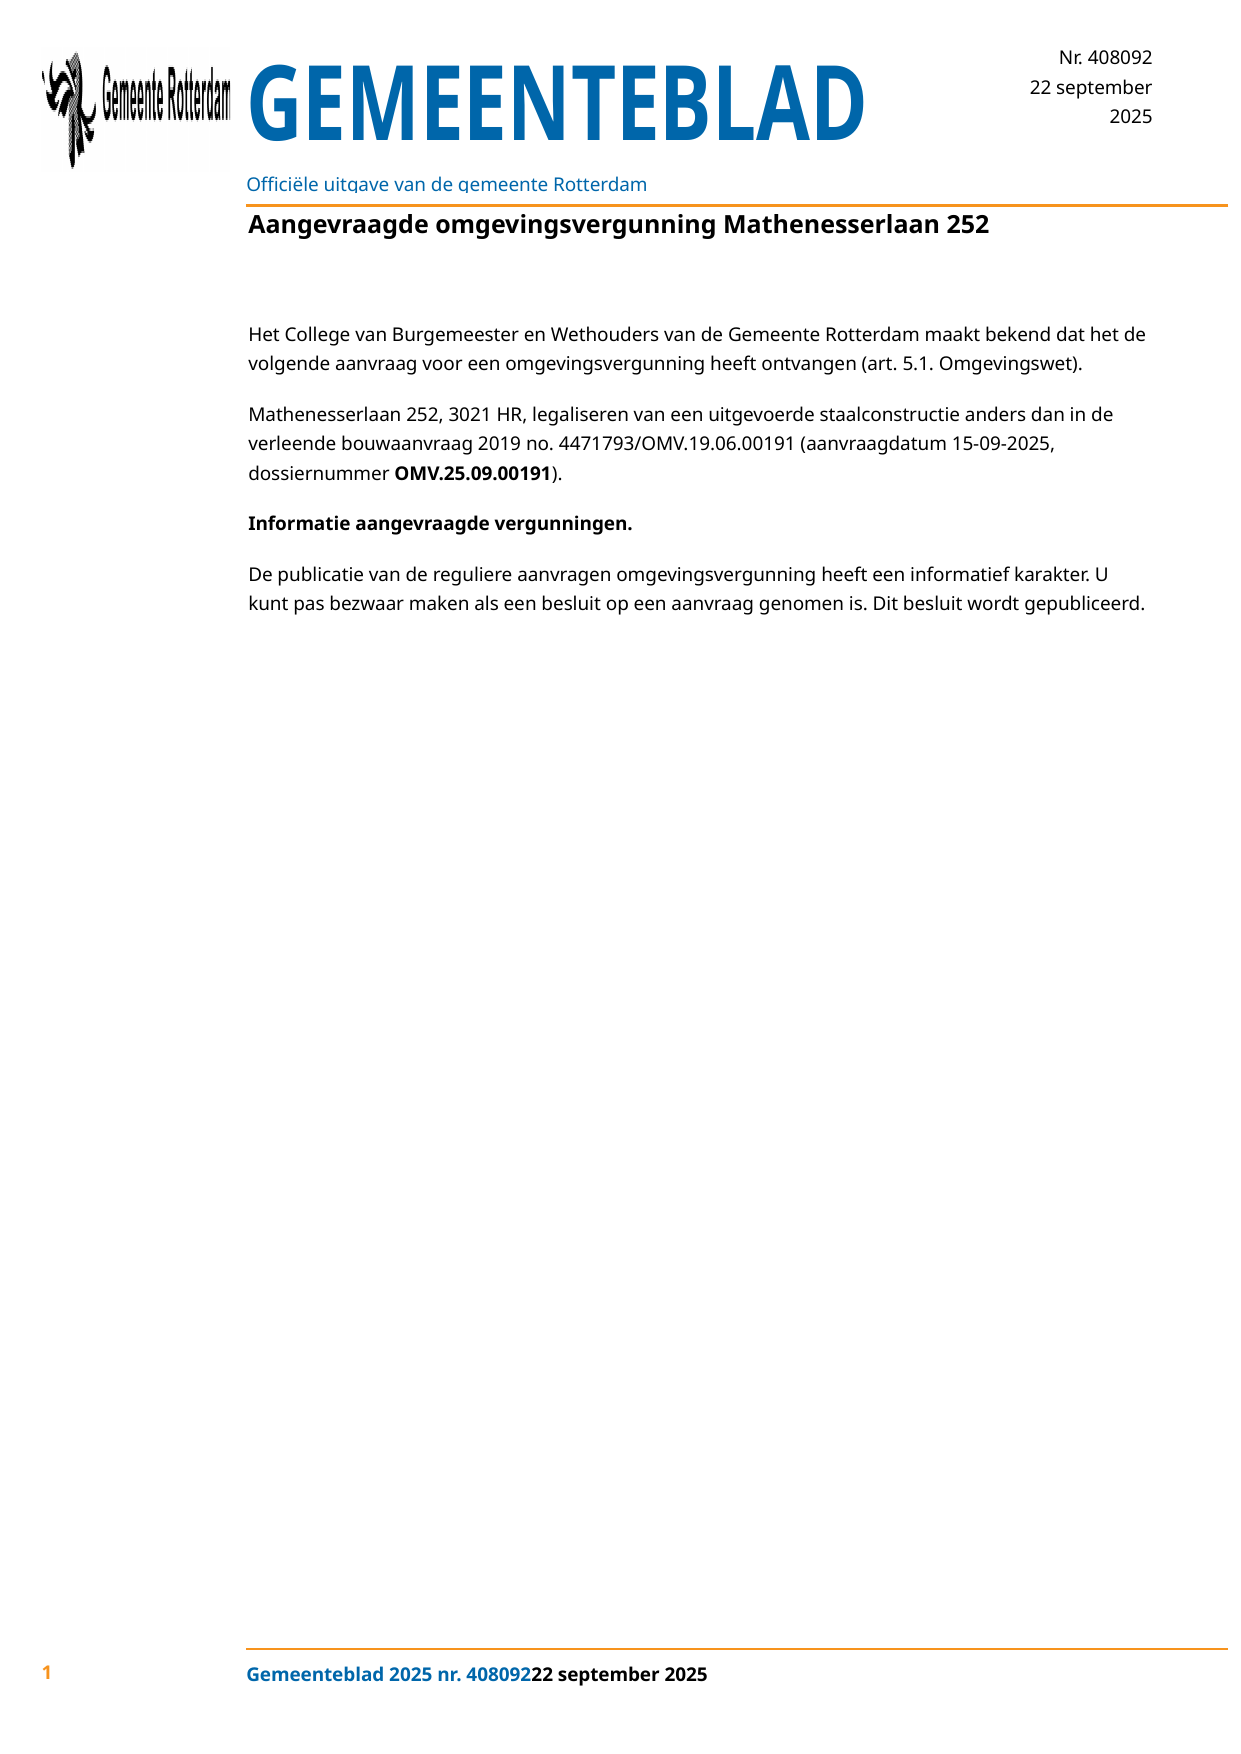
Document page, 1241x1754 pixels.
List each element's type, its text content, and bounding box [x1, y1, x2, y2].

picture [41, 47, 231, 172]
text Mathenesserlaan 252, 3021 HR, legaliseren van een uitgevoerde staalconstructie anders dan in de verleende bouwaanvraag 2019 no. 4471793/OMV.19.06.00191 (aanvraagdatum 15-09-2025, dossiernummer OMV.25.09.00191). [248, 401, 1152, 486]
text Aangevraagde omgevingsvergunning Mathenesserlaan 252 [248, 207, 1152, 241]
text Informatie aangevraagde vergunningen. [248, 510, 1152, 536]
text De publicatie van de reguliere aanvragen omgevingsvergunning heeft een informatief karakter. U kunt pas bezwaar maken als een besluit op een aanvraag genomen is. Dit besluit wordt gepubliceerd. [248, 561, 1152, 616]
text Het College van Burgemeester en Wethouders van de Gemeente Rotterdam maakt bekend dat het de volgende aanvraag voor een omgevingsvergunning heeft ontvangen (art. 5.1. Omgevingswet). [248, 321, 1152, 376]
